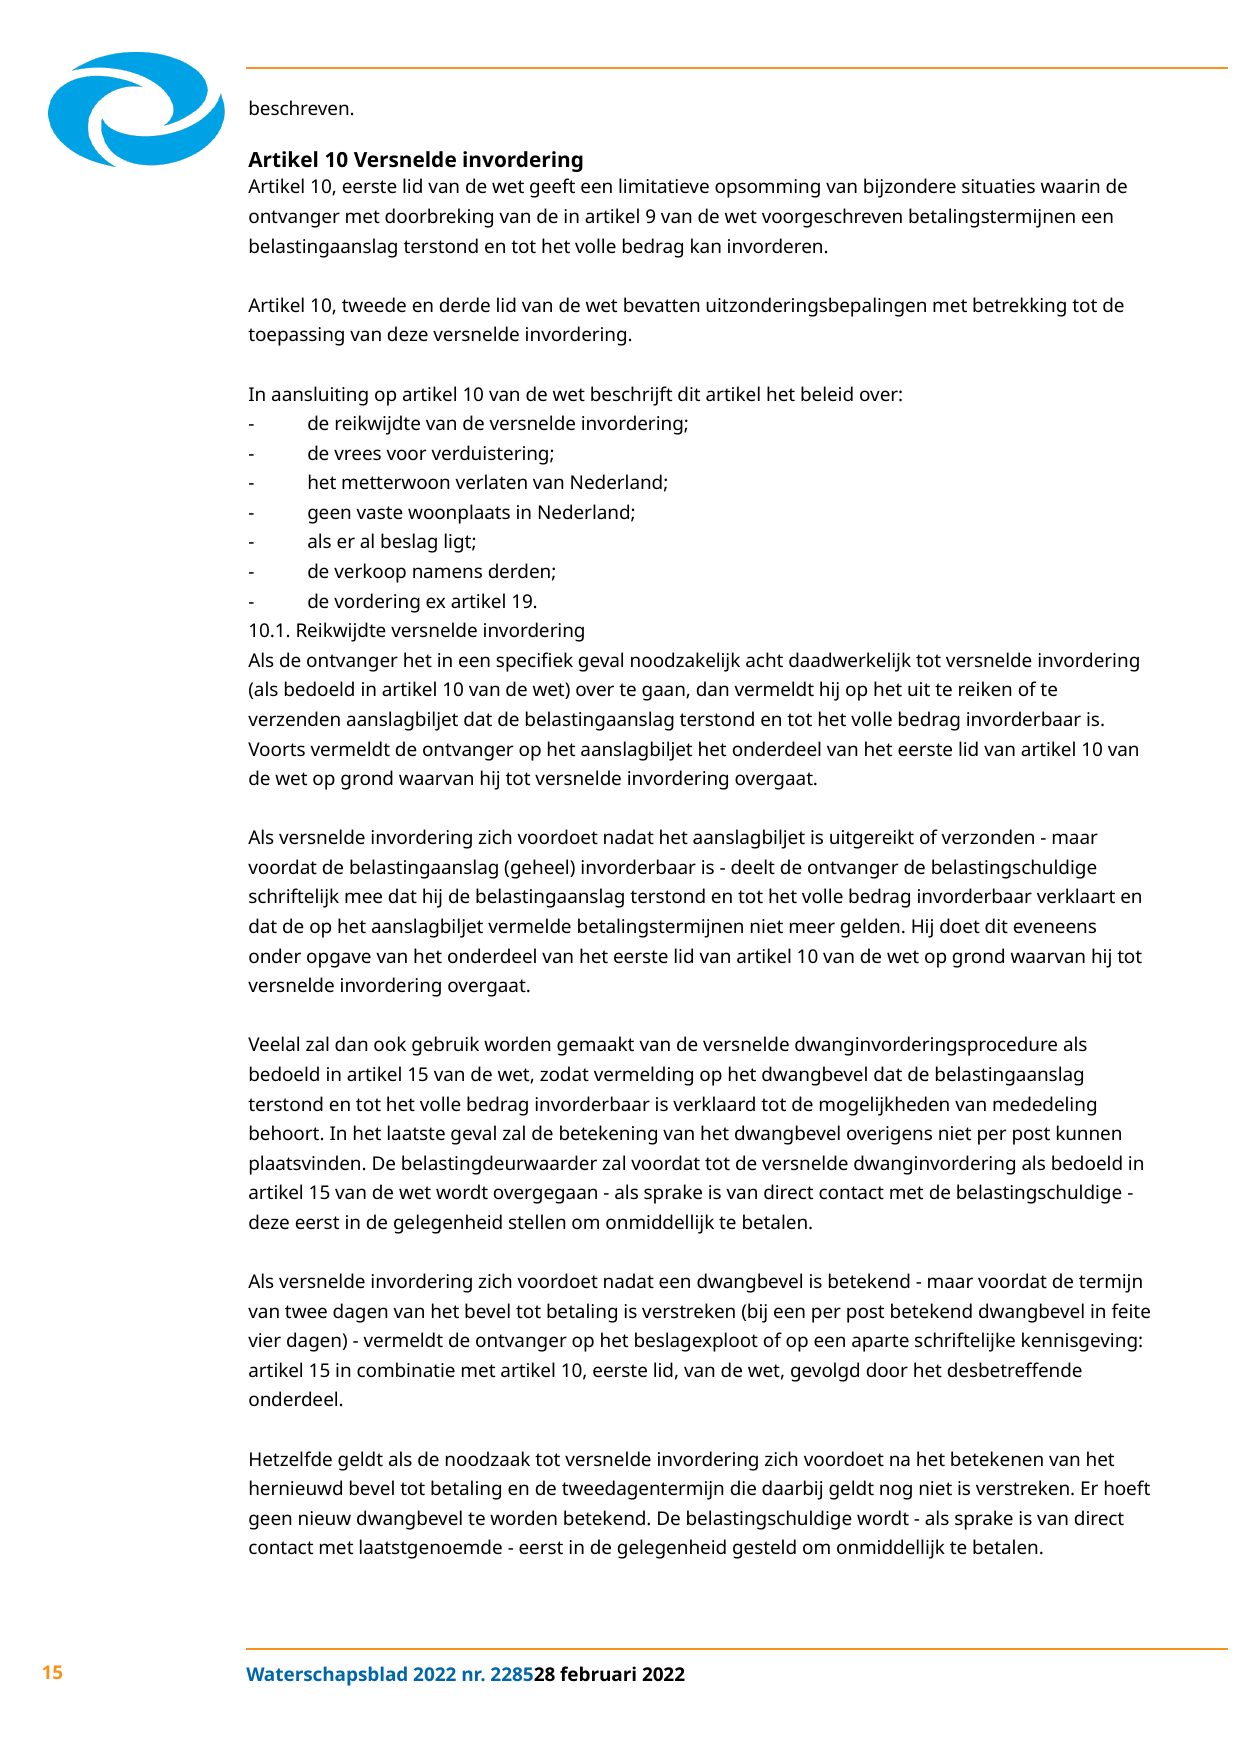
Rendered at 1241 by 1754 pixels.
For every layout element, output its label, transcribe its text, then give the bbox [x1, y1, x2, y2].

text Veelal zal dan ook gebruik worden gemaakt van de versnelde dwanginvorderingsprocedure als bedoeld in artikel 15 van de wet, zodat vermelding op het dwangbevel dat de belastingaanslag terstond en tot het volle bedrag invorderbaar is verklaard tot de mogelijkheden van mededeling behoort. In het laatste geval zal de betekening van het dwangbevel overigens niet per post kunnen plaatsvinden. De belastingdeurwaarder zal voordat tot de versnelde dwanginvordering als bedoeld in artikel 15 van de wet wordt overgegaan - als sprake is van direct contact met de belastingschuldige - deze eerst in de gelegenheid stellen om onmiddellijk te betalen. [248, 1032, 1152, 1235]
text 10.1. Reikwijdte versnelde invordering [248, 617, 1152, 643]
text Hetzelfde geldt als de noodzaak tot versnelde invordering zich voordoet na het betekenen van het hernieuwd bevel tot betaling en de tweedagentermijn die daarbij geldt nog niet is verstreken. Er hoeft geen nieuw dwangbevel te worden betekend. De belastingschuldige wordt - als sprake is van direct contact met laatstgenoemde - eerst in de gelegenheid gesteld om onmiddellijk te betalen. [248, 1446, 1152, 1560]
list de vrees voor verduistering; [248, 440, 1152, 466]
text Als versnelde invordering zich voordoet nadat het aanslagbiljet is uitgereikt of verzonden - maar voordat de belastingaanslag (geheel) invorderbaar is - deelt de ontvanger de belastingschuldige schriftelijk mee dat hij de belastingaanslag terstond en tot het volle bedrag invorderbaar verklaart en dat de op het aanslagbiljet vermelde betalingstermijnen niet meer gelden. Hij doet dit eveneens onder opgave van het onderdeel van het eerste lid van artikel 10 van de wet op grond waarvan hij tot versnelde invordering overgaat. [248, 824, 1152, 998]
text Artikel 10 Versnelde invordering [248, 145, 1152, 174]
text beschreven. [248, 95, 1152, 121]
list als er al beslag ligt; [248, 529, 1152, 554]
text Als versnelde invordering zich voordoet nadat een dwangbevel is betekend - maar voordat de termijn van twee dagen van het bevel tot betaling is verstreken (bij een per post betekend dwangbevel in feite vier dagen) - vermeldt de ontvanger op het beslagexploot of op een aparte schriftelijke kennisgeving: artikel 15 in combinatie met artikel 10, eerste lid, van de wet, gevolgd door het desbetreffende onderdeel. [248, 1268, 1152, 1412]
list de vordering ex artikel 19. [248, 588, 1152, 613]
list het metterwoon verlaten van Nederland; [248, 469, 1152, 495]
list geen vaste woonplaats in Nederland; [248, 499, 1152, 525]
list de reikwijdte van de versnelde invordering; [248, 410, 1152, 436]
picture [41, 47, 231, 172]
list de verkoop namens derden; [248, 558, 1152, 584]
text In aansluiting op artikel 10 van de wet beschrijft dit artikel het beleid over: [248, 381, 1152, 406]
text Artikel 10, tweede en derde lid van de wet bevatten uitzonderingsbepalingen met betrekking tot de toepassing van deze versnelde invordering. [248, 292, 1152, 347]
text Artikel 10, eerste lid van de wet geeft een limitatieve opsomming van bijzondere situaties waarin de ontvanger met doorbreking van de in artikel 9 van de wet voorgeschreven betalingstermijnen een belastingaanslag terstond en tot het volle bedrag kan invorderen. [248, 174, 1152, 258]
text Als de ontvanger het in een specifiek geval noodzakelijk acht daadwerkelijk tot versnelde invordering (als bedoeld in artikel 10 van de wet) over te gaan, dan vermeldt hij op het uit te reiken of te verzenden aanslagbiljet dat de belastingaanslag terstond en tot het volle bedrag invorderbaar is. Voorts vermeldt de ontvanger op het aanslagbiljet het onderdeel van het eerste lid van artikel 10 van de wet op grond waarvan hij tot versnelde invordering overgaat. [248, 647, 1152, 791]
